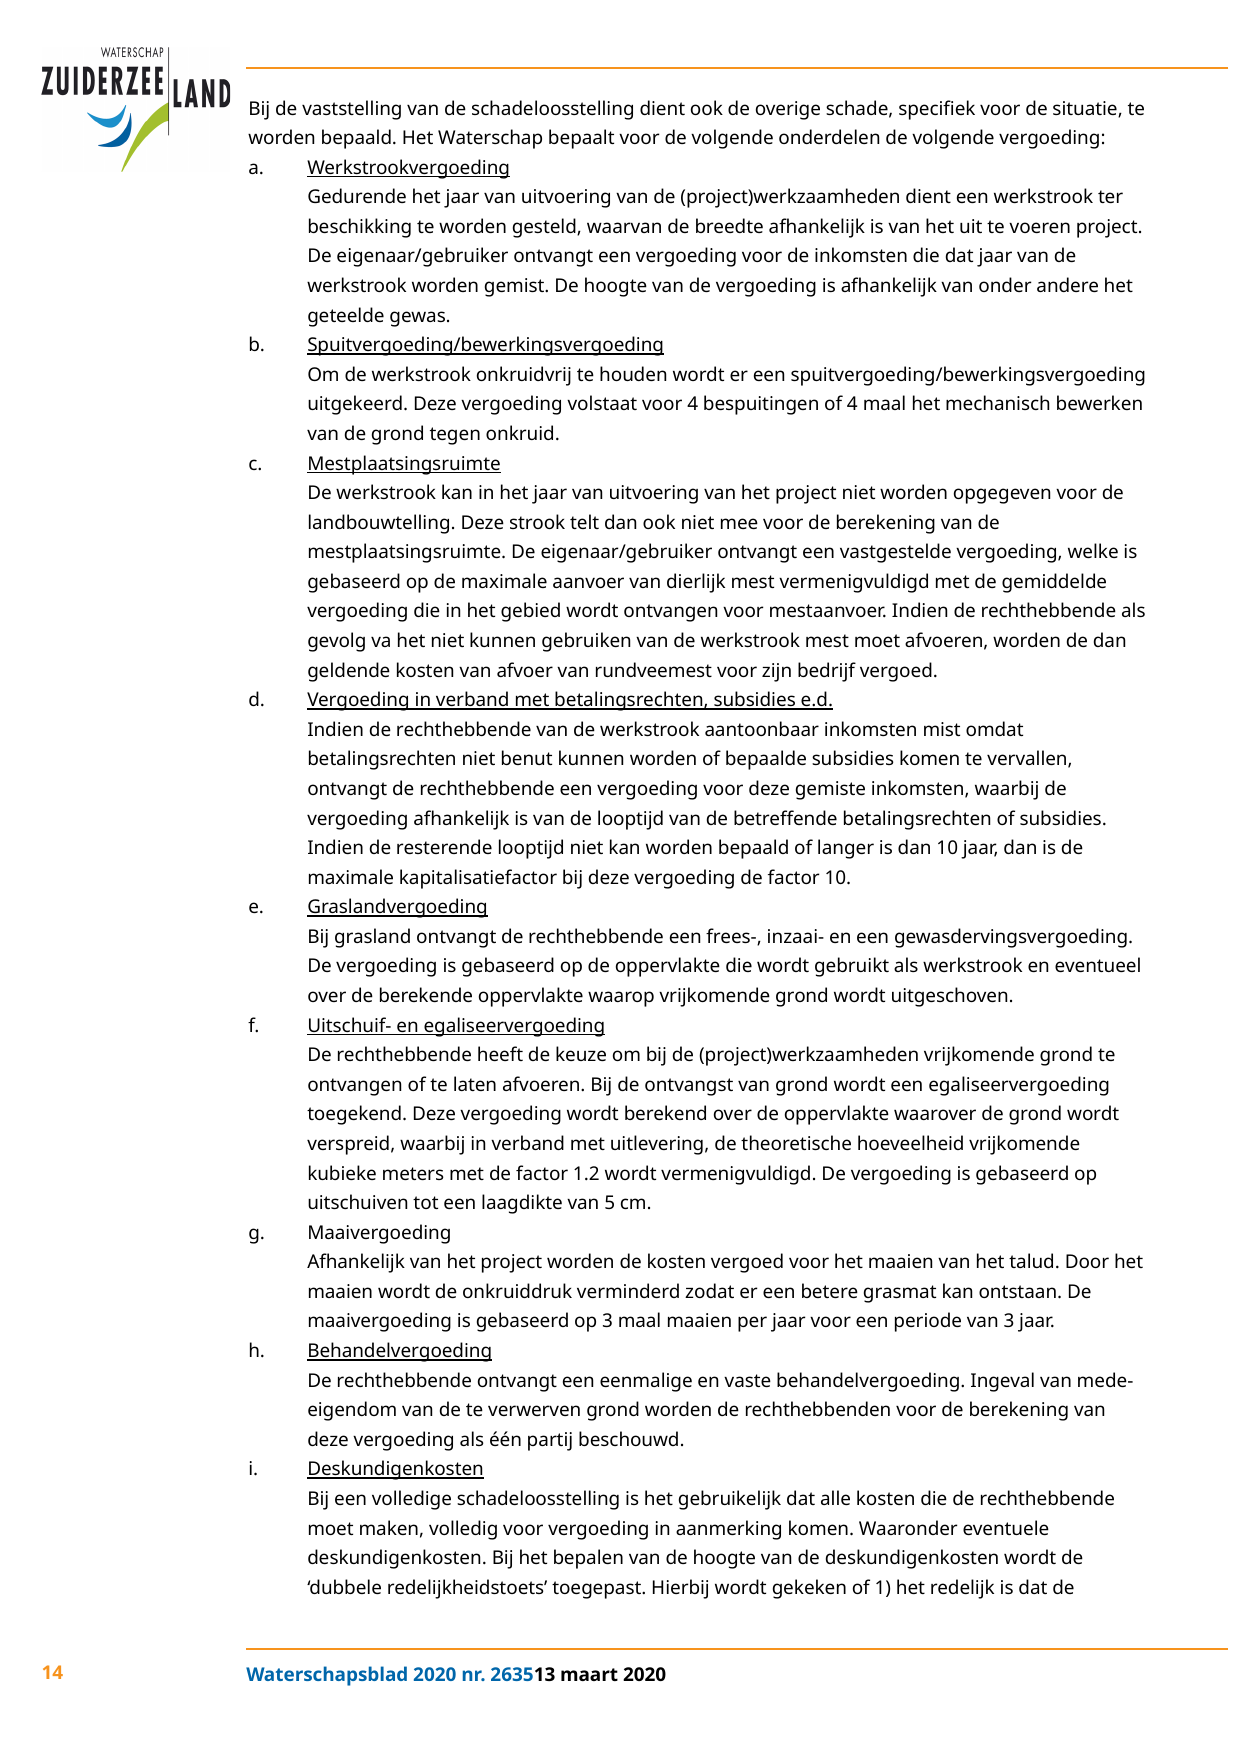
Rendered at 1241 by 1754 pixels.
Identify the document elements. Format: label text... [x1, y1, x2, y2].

list De rechthebbende ontvangt een eenmalige en vaste behandelvergoeding. Ingeval van mede-eigendom van de te verwerven grond worden de rechthebbenden voor de berekening van deze vergoeding als één partij beschouwd. [248, 1367, 1152, 1452]
text Bij de vaststelling van de schadeloosstelling dient ook de overige schade, specifiek voor de situatie, te worden bepaald. Het Waterschap bepaalt voor de volgende onderdelen de volgende vergoeding: [248, 95, 1152, 150]
list De werkstrook kan in het jaar van uitvoering van het project niet worden opgegeven voor de landbouwtelling. Deze strook telt dan ook niet mee voor de berekening van de mestplaatsingsruimte. De eigenaar/gebruiker ontvangt een vastgestelde vergoeding, welke is gebaseerd op de maximale aanvoer van dierlijk mest vermenigvuldigd met de gemiddelde vergoeding die in het gebied wordt ontvangen voor mestaanvoer. Indien de rechthebbende als gevolg va het niet kunnen gebruiken van de werkstrook mest moet afvoeren, worden de dan geldende kosten van afvoer van rundveemest voor zijn bedrijf vergoed. [248, 479, 1152, 683]
list Spuitvergoeding/bewerkingsvergoeding [248, 331, 1152, 357]
list Gedurende het jaar van uitvoering van de (project)werkzaamheden dient een werkstrook ter beschikking te worden gesteld, waarvan de breedte afhankelijk is van het uit te voeren project. De eigenaar/gebruiker ontvangt een vergoeding voor de inkomsten die dat jaar van de werkstrook worden gemist. De hoogte van de vergoeding is afhankelijk van onder andere het geteelde gewas. [248, 183, 1152, 328]
picture [41, 47, 231, 172]
list Uitschuif- en egaliseervergoeding [248, 1012, 1152, 1038]
list Maaivergoeding [248, 1219, 1152, 1245]
list Indien de rechthebbende van de werkstrook aantoonbaar inkomsten mist omdat betalingsrechten niet benut kunnen worden of bepaalde subsidies komen te vervallen, ontvangt de rechthebbende een vergoeding voor deze gemiste inkomsten, waarbij de vergoeding afhankelijk is van de looptijd van de betreffende betalingsrechten of subsidies. Indien de resterende looptijd niet kan worden bepaald of langer is dan 10 jaar, dan is de maximale kapitalisatiefactor bij deze vergoeding de factor 10. [248, 716, 1152, 890]
list Mestplaatsingsruimte [248, 450, 1152, 476]
list Bij grasland ontvangt de rechthebbende een frees-, inzaai- en een gewasdervingsvergoeding. De vergoeding is gebaseerd op de oppervlakte die wordt gebruikt als werkstrook en eventueel over de berekende oppervlakte waarop vrijkomende grond wordt uitgeschoven. [248, 923, 1152, 1008]
list De rechthebbende heeft de keuze om bij de (project)werkzaamheden vrijkomende grond te ontvangen of te laten afvoeren. Bij de ontvangst van grond wordt een egaliseervergoeding toegekend. Deze vergoeding wordt berekend over de oppervlakte waarover de grond wordt verspreid, waarbij in verband met uitlevering, de theoretische hoeveelheid vrijkomende kubieke meters met de factor 1.2 wordt vermenigvuldigd. De vergoeding is gebaseerd op uitschuiven tot een laagdikte van 5 cm. [248, 1041, 1152, 1215]
list Deskundigenkosten [248, 1456, 1152, 1481]
list Om de werkstrook onkruidvrij te houden wordt er een spuitvergoeding/bewerkingsvergoeding uitgekeerd. Deze vergoeding volstaat voor 4 bespuitingen of 4 maal het mechanisch bewerken van de grond tegen onkruid. [248, 361, 1152, 446]
list Werkstrookvergoeding [248, 154, 1152, 180]
list Bij een volledige schadeloosstelling is het gebruikelijk dat alle kosten die de rechthebbende moet maken, volledig voor vergoeding in aanmerking komen. Waaronder eventuele deskundigenkosten. Bij het bepalen van de hoogte van de deskundigenkosten wordt de ‘dubbele redelijkheidstoets’ toegepast. Hierbij wordt gekeken of 1) het redelijk is dat de [248, 1485, 1152, 1600]
list Behandelvergoeding [248, 1337, 1152, 1363]
list Afhankelijk van het project worden de kosten vergoed voor het maaien van het talud. Door het maaien wordt de onkruiddruk verminderd zodat er een betere grasmat kan ontstaan. De maaivergoeding is gebaseerd op 3 maal maaien per jaar voor een periode van 3 jaar. [248, 1248, 1152, 1333]
list Graslandvergoeding [248, 893, 1152, 919]
list Vergoeding in verband met betalingsrechten, subsidies e.d. [248, 686, 1152, 712]
